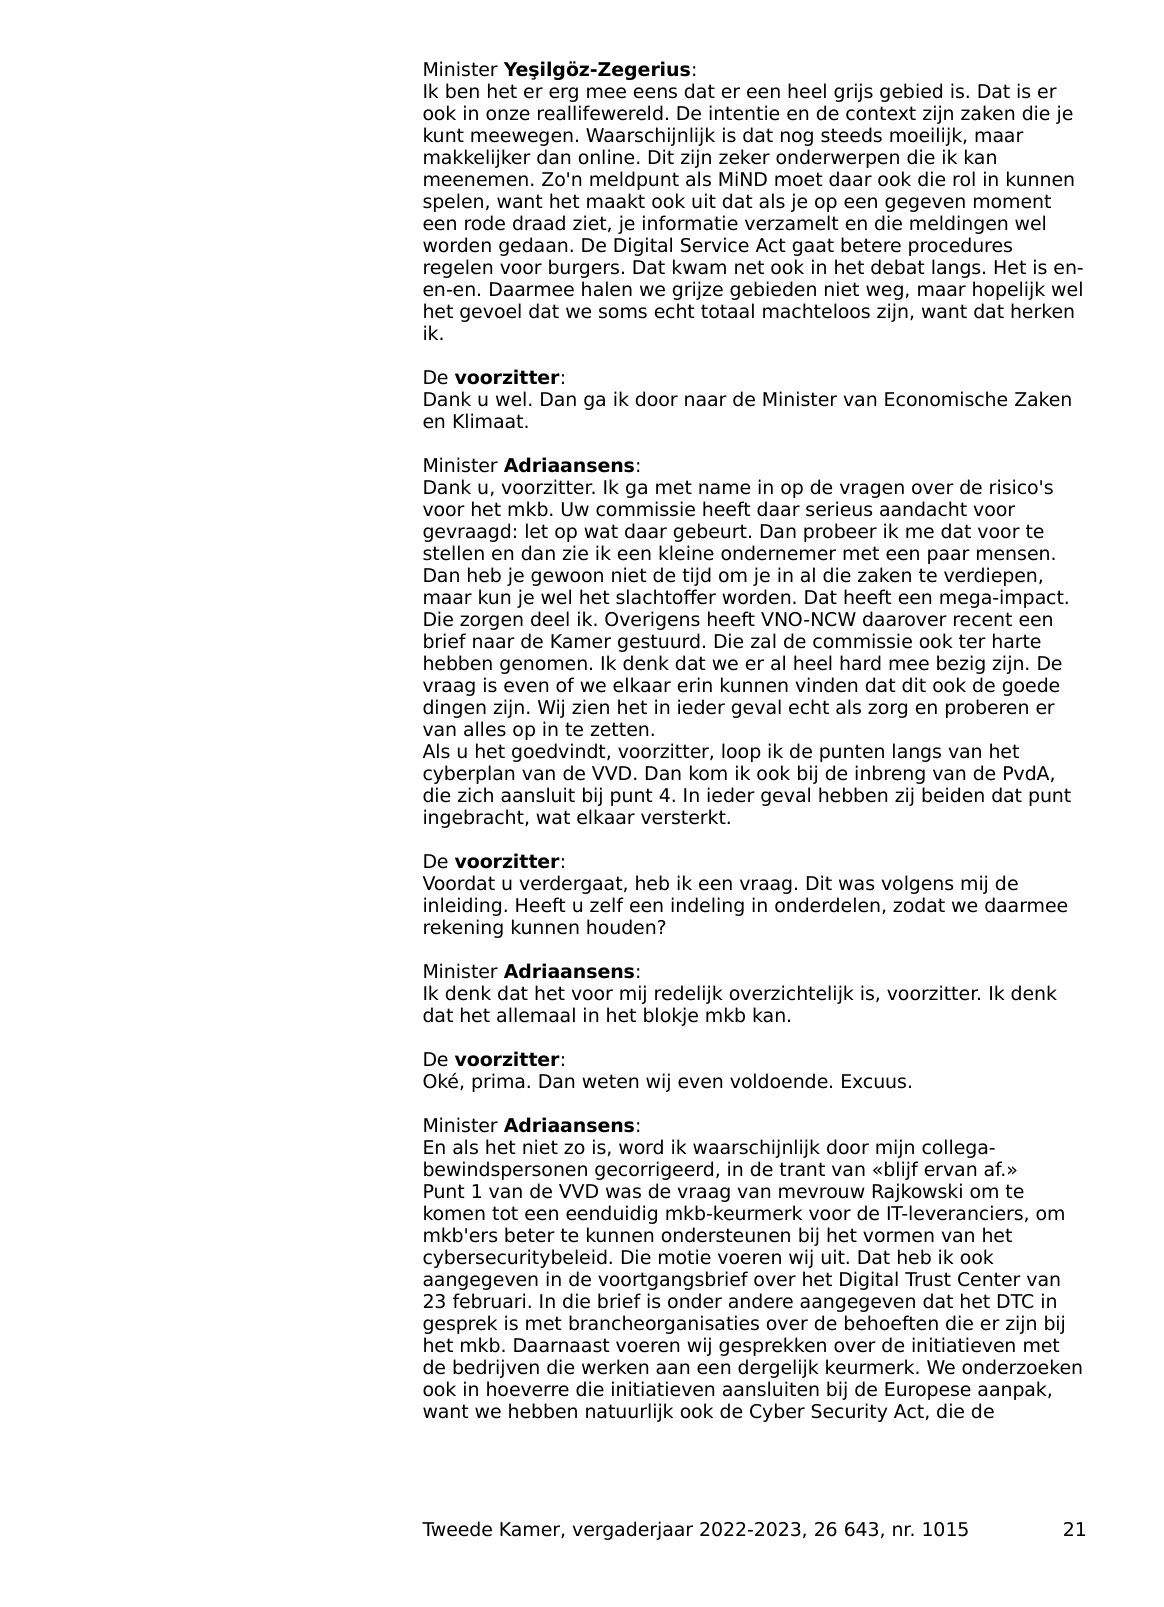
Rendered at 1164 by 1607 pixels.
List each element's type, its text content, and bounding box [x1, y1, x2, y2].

text Minister Adriaansens: [422, 1115, 1087, 1137]
text Als u het goedvindt, voorzitter, loop ik de punten langs van het cyberplan van de VVD. Dan kom ik ook bij de inbreng van de PvdA, die zich aansluit bij punt 4. In ieder geval hebben zij beiden dat punt ingebracht, wat elkaar versterkt. [422, 741, 1087, 829]
text De voorzitter: [422, 851, 1087, 873]
text Ik denk dat het voor mij redelijk overzichtelijk is, voorzitter. Ik denk dat het allemaal in het blokje mkb kan. [422, 983, 1087, 1027]
text Dank u, voorzitter. Ik ga met name in op de vragen over de risico's voor het mkb. Uw commissie heeft daar serieus aandacht voor gevraagd: let op wat daar gebeurt. Dan probeer ik me dat voor te stellen en dan zie ik een kleine ondernemer met een paar mensen. Dan heb je gewoon niet de tijd om je in al die zaken te verdiepen, maar kun je wel het slachtoffer worden. Dat heeft een mega-impact. Die zorgen deel ik. Overigens heeft VNO-NCW daarover recent een brief naar de Kamer gestuurd. Die zal de commissie ook ter harte hebben genomen. Ik denk dat we er al heel hard mee bezig zijn. De vraag is even of we elkaar erin kunnen vinden dat dit ook de goede dingen zijn. Wij zien het in ieder geval echt als zorg en proberen er van alles op in te zetten. [422, 477, 1087, 741]
text Oké, prima. Dan weten wij even voldoende. Excuus. [422, 1071, 1087, 1093]
text De voorzitter: [422, 1049, 1087, 1071]
text Voordat u verdergaat, heb ik een vraag. Dit was volgens mij de inleiding. Heeft u zelf een indeling in onderdelen, zodat we daarmee rekening kunnen houden? [422, 873, 1087, 939]
text De voorzitter: [422, 367, 1087, 389]
text Ik ben het er erg mee eens dat er een heel grijs gebied is. Dat is er ook in onze reallifewereld. De intentie en de context zijn zaken die je kunt meewegen. Waarschijnlijk is dat nog steeds moeilijk, maar makkelijker dan online. Dit zijn zeker onderwerpen die ik kan meenemen. Zo'n meldpunt als MiND moet daar ook die rol in kunnen spelen, want het maakt ook uit dat als je op een gegeven moment een rode draad ziet, je informatie verzamelt en die meldingen wel worden gedaan. De Digital Service Act gaat betere procedures regelen voor burgers. Dat kwam net ook in het debat langs. Het is en-en-en. Daarmee halen we grijze gebieden niet weg, maar hopelijk wel het gevoel dat we soms echt totaal machteloos zijn, want dat herken ik. [422, 81, 1087, 345]
text En als het niet zo is, word ik waarschijnlijk door mijn collega-bewindspersonen gecorrigeerd, in de trant van «blijf ervan af.» [422, 1137, 1087, 1181]
text Minister Adriaansens: [422, 455, 1087, 477]
text Minister Yeşilgöz-Zegerius: [422, 59, 1087, 81]
text Dank u wel. Dan ga ik door naar de Minister van Economische Zaken en Klimaat. [422, 389, 1087, 433]
text Minister Adriaansens: [422, 961, 1087, 983]
text Punt 1 van de VVD was de vraag van mevrouw Rajkowski om te komen tot een eenduidig mkb-keurmerk voor de IT-leveranciers, om mkb'ers beter te kunnen ondersteunen bij het vormen van het cybersecuritybeleid. Die motie voeren wij uit. Dat heb ik ook aangegeven in de voortgangsbrief over het Digital Trust Center van 23 februari. In die brief is onder andere aangegeven dat het DTC in gesprek is met brancheorganisaties over de behoeften die er zijn bij het mkb. Daarnaast voeren wij gesprekken over de initiatieven met de bedrijven die werken aan een dergelijk keurmerk. We onderzoeken ook in hoeverre die initiatieven aansluiten bij de Europese aanpak, want we hebben natuurlijk ook de Cyber Security Act, die de [422, 1181, 1087, 1423]
